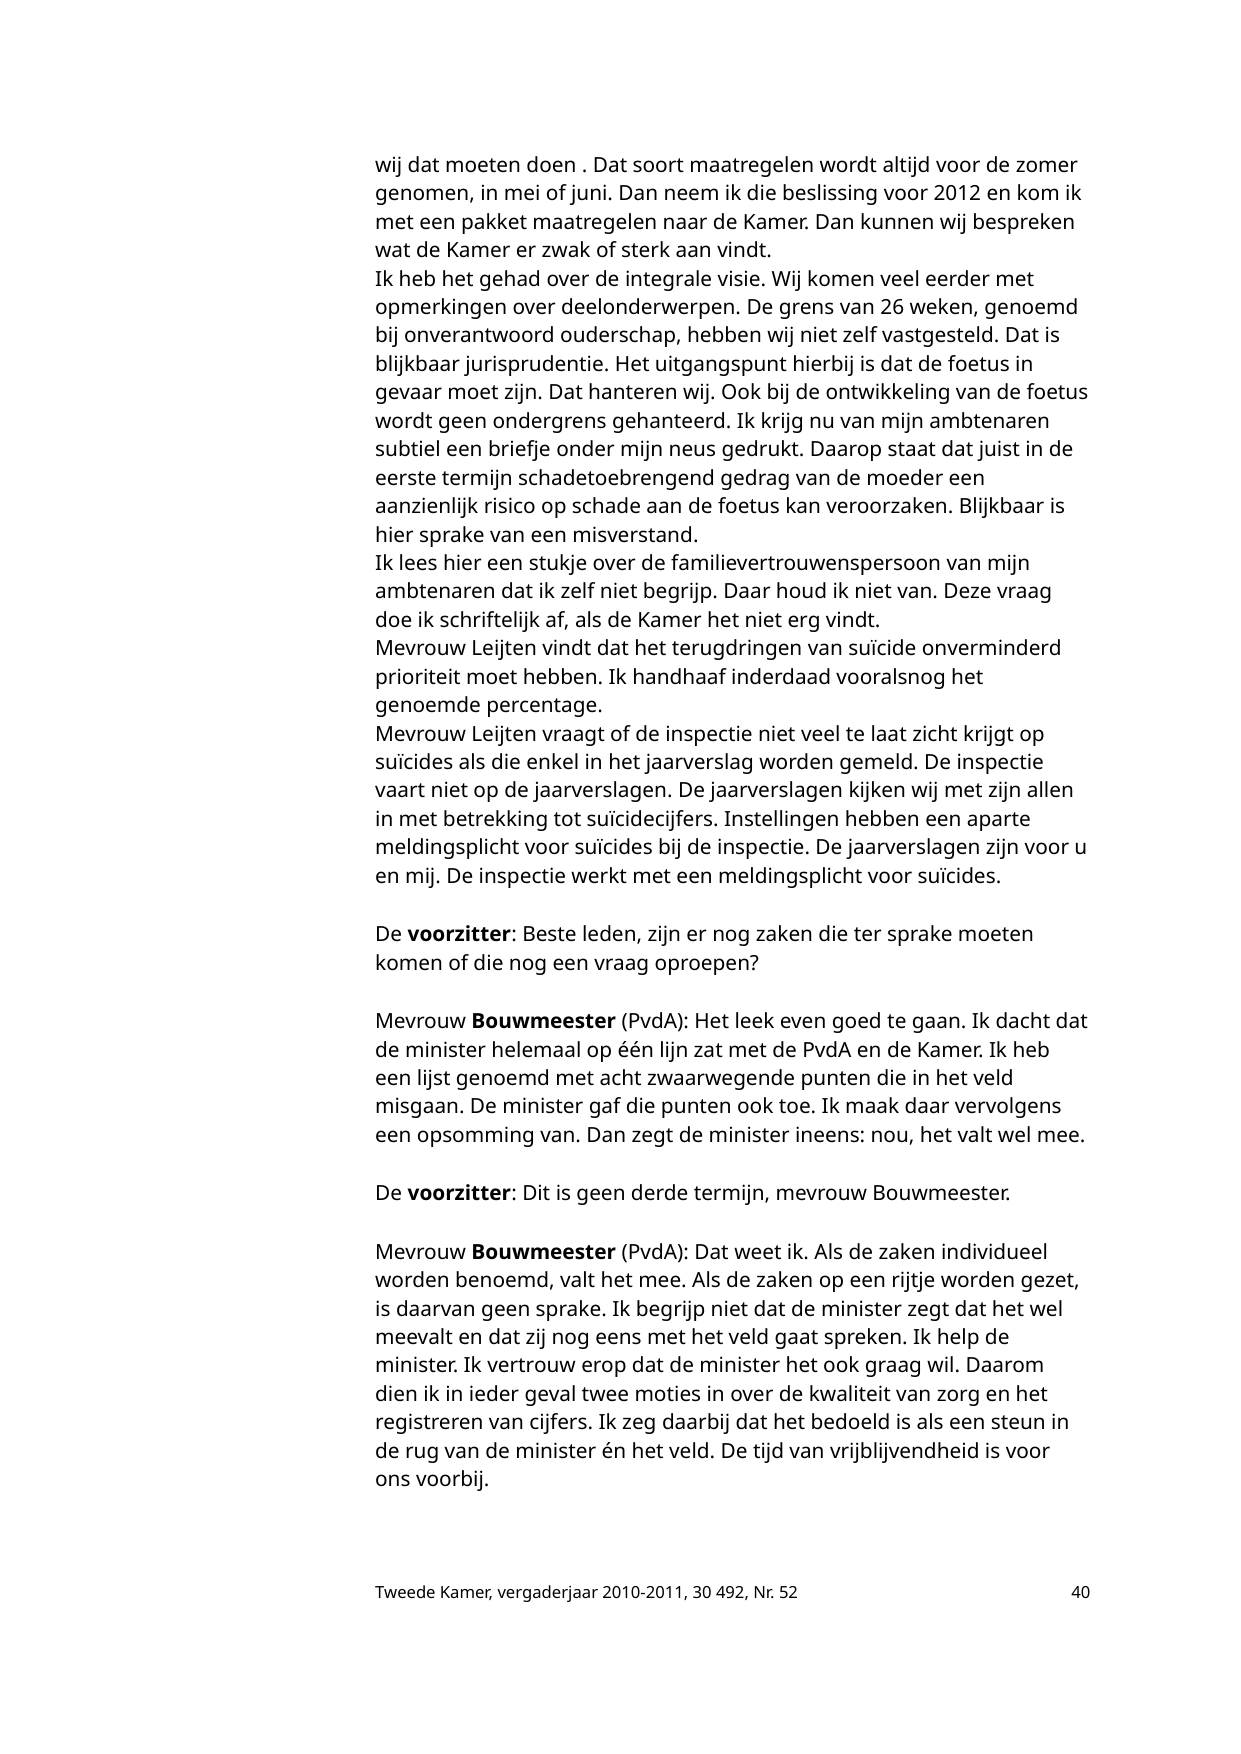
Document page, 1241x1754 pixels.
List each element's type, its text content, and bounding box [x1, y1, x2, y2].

text Mevrouw Bouwmeester (PvdA): Het leek even goed te gaan. Ik dacht dat de minister helemaal op één lijn zat met de PvdA en de Kamer. Ik heb een lijst genoemd met acht zwaarwegende punten die in het veld misgaan. De minister gaf die punten ook toe. Ik maak daar vervolgens een opsomming van. Dan zegt de minister ineens: nou, het valt wel mee. [375, 1006, 1090, 1148]
text Mevrouw Leijten vindt dat het terugdringen van suïcide onverminderd prioriteit moet hebben. Ik handhaaf inderdaad vooralsnog het genoemde percentage. [375, 633, 1090, 719]
text Ik heb het gehad over de integrale visie. Wij komen veel eerder met opmerkingen over deelonderwerpen. De grens van 26 weken, genoemd bij onverantwoord ouderschap, hebben wij niet zelf vastgesteld. Dat is blijkbaar jurisprudentie. Het uitgangspunt hierbij is dat de foetus in gevaar moet zijn. Dat hanteren wij. Ook bij de ontwikkeling van de foetus wordt geen ondergrens gehanteerd. Ik krijg nu van mijn ambtenaren subtiel een briefje onder mijn neus gedrukt. Daarop staat dat juist in de eerste termijn schadetoebrengend gedrag van de moeder een aanzienlijk risico op schade aan de foetus kan veroorzaken. Blijkbaar is hier sprake van een misverstand. [375, 264, 1090, 548]
text Ik lees hier een stukje over de familievertrouwenspersoon van mijn ambtenaren dat ik zelf niet begrijp. Daar houd ik niet van. Deze vraag doe ik schriftelijk af, als de Kamer het niet erg vindt. [375, 548, 1090, 633]
text De voorzitter: Dit is geen derde termijn, mevrouw Bouwmeester. [375, 1178, 1090, 1207]
text Mevrouw Bouwmeester (PvdA): Dat weet ik. Als de zaken individueel worden benoemd, valt het mee. Als de zaken op een rijtje worden gezet, is daarvan geen sprake. Ik begrijp niet dat de minister zegt dat het wel meevalt en dat zij nog eens met het veld gaat spreken. Ik help de minister. Ik vertrouw erop dat de minister het ook graag wil. Daarom dien ik in ieder geval twee moties in over de kwaliteit van zorg en het registreren van cijfers. Ik zeg daarbij dat het bedoeld is als een steun in de rug van de minister én het veld. De tijd van vrijblijvendheid is voor ons voorbij. [375, 1237, 1090, 1493]
text De voorzitter: Beste leden, zijn er nog zaken die ter sprake moeten komen of die nog een vraag oproepen? [375, 919, 1090, 976]
text Mevrouw Leijten vraagt of de inspectie niet veel te laat zicht krijgt op suïcides als die enkel in het jaarverslag worden gemeld. De inspectie vaart niet op de jaarverslagen. De jaarverslagen kijken wij met zijn allen in met betrekking tot suïcidecijfers. Instellingen hebben een aparte meldingsplicht voor suïcides bij de inspectie. De jaarverslagen zijn voor u en mij. De inspectie werkt met een meldingsplicht voor suïcides. [375, 719, 1090, 889]
text wij dat moeten doen . Dat soort maatregelen wordt altijd voor de zomer genomen, in mei of juni. Dan neem ik die beslissing voor 2012 en kom ik met een pakket maatregelen naar de Kamer. Dan kunnen wij bespreken wat de Kamer er zwak of sterk aan vindt. [375, 150, 1090, 264]
